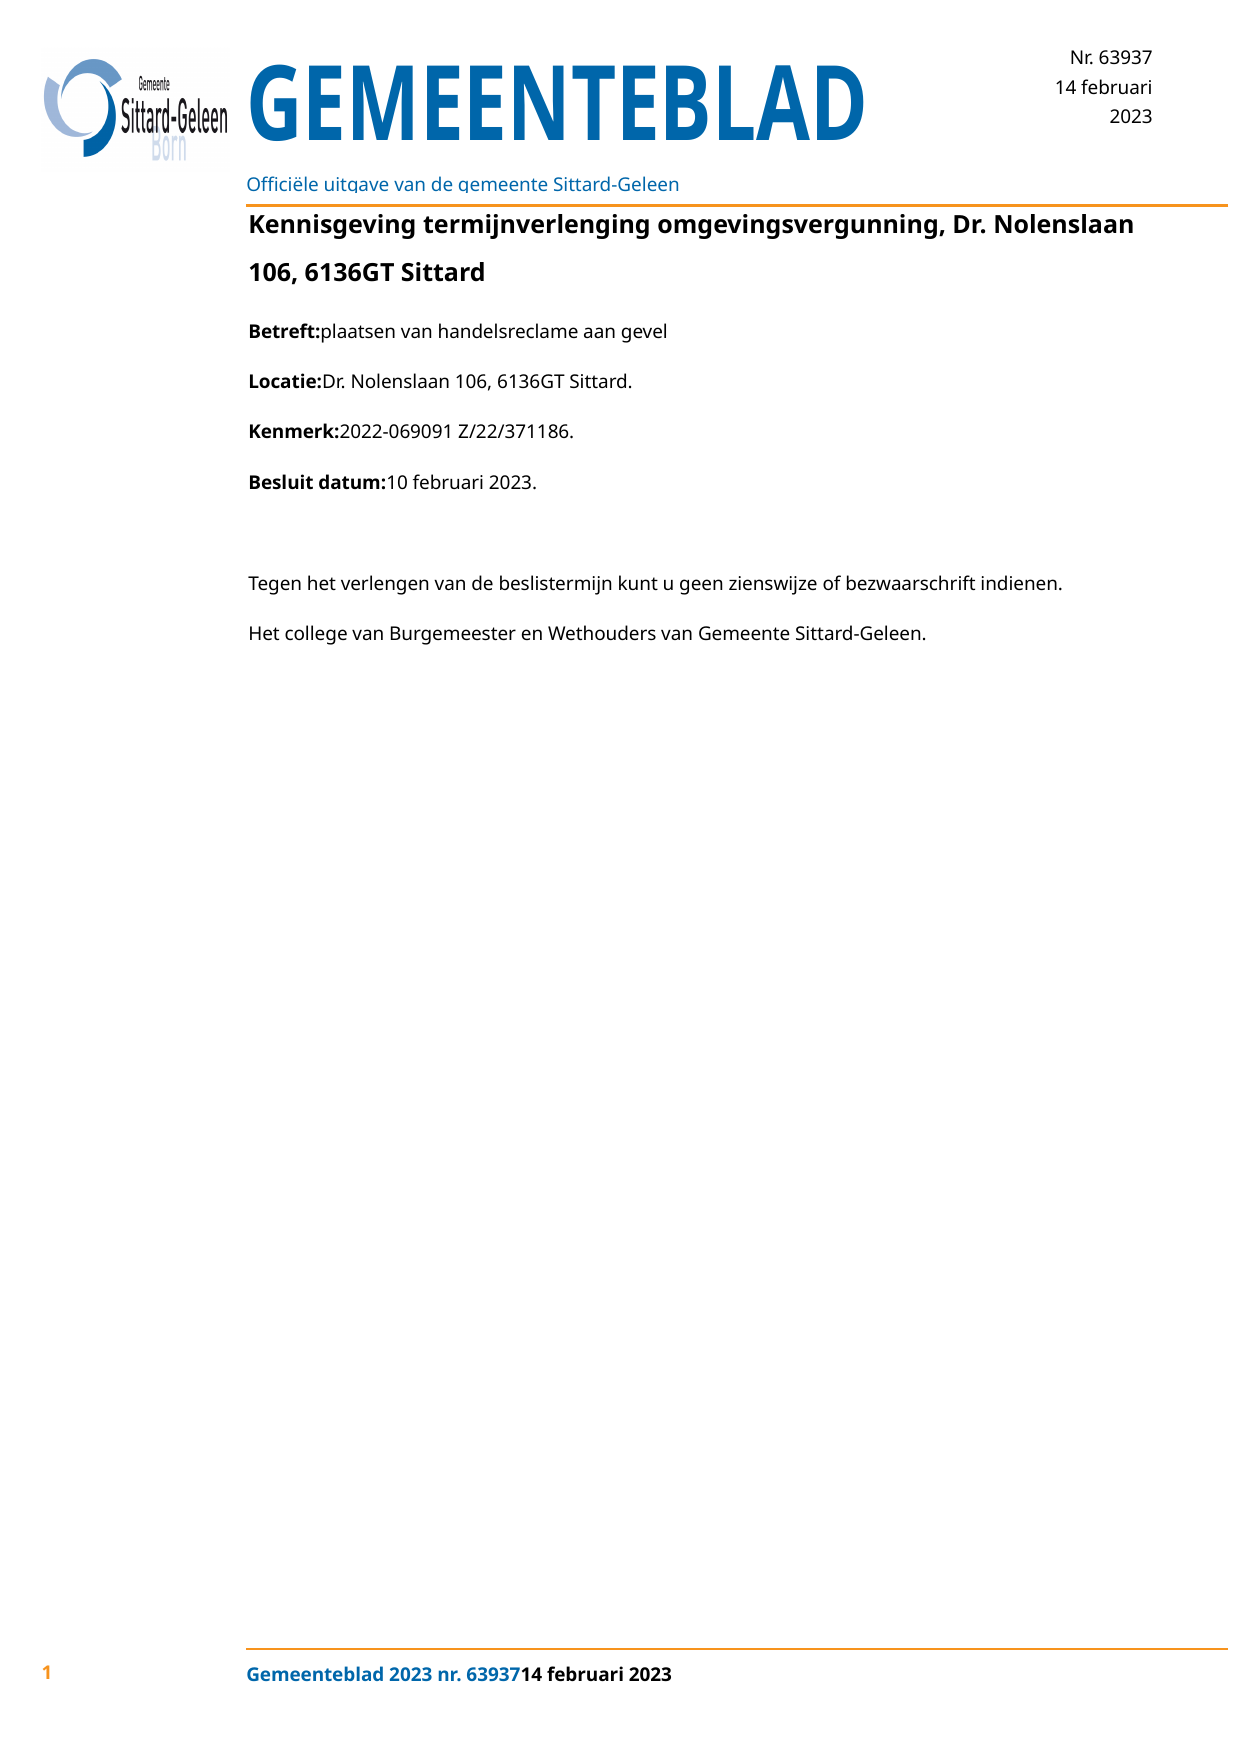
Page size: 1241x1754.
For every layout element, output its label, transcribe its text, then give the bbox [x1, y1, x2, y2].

text Besluit datum:10 februari 2023. [248, 469, 1152, 495]
text Kennisgeving termijnverlenging omgevingsvergunning, Dr. Nolenslaan 106, 6136GT Sittard [248, 207, 1152, 288]
text Tegen het verlengen van de beslistermijn kunt u geen zienswijze of bezwaarschrift indienen. [248, 570, 1152, 596]
picture [41, 47, 231, 172]
text Het college van Burgemeester en Wethouders van Gemeente Sittard-Geleen. [248, 620, 1152, 646]
text Kenmerk:2022-069091 Z/22/371186. [248, 419, 1152, 444]
text Betreft:plaatsen van handelsreclame aan gevel [248, 318, 1152, 344]
text Locatie:Dr. Nolenslaan 106, 6136GT Sittard. [248, 368, 1152, 394]
